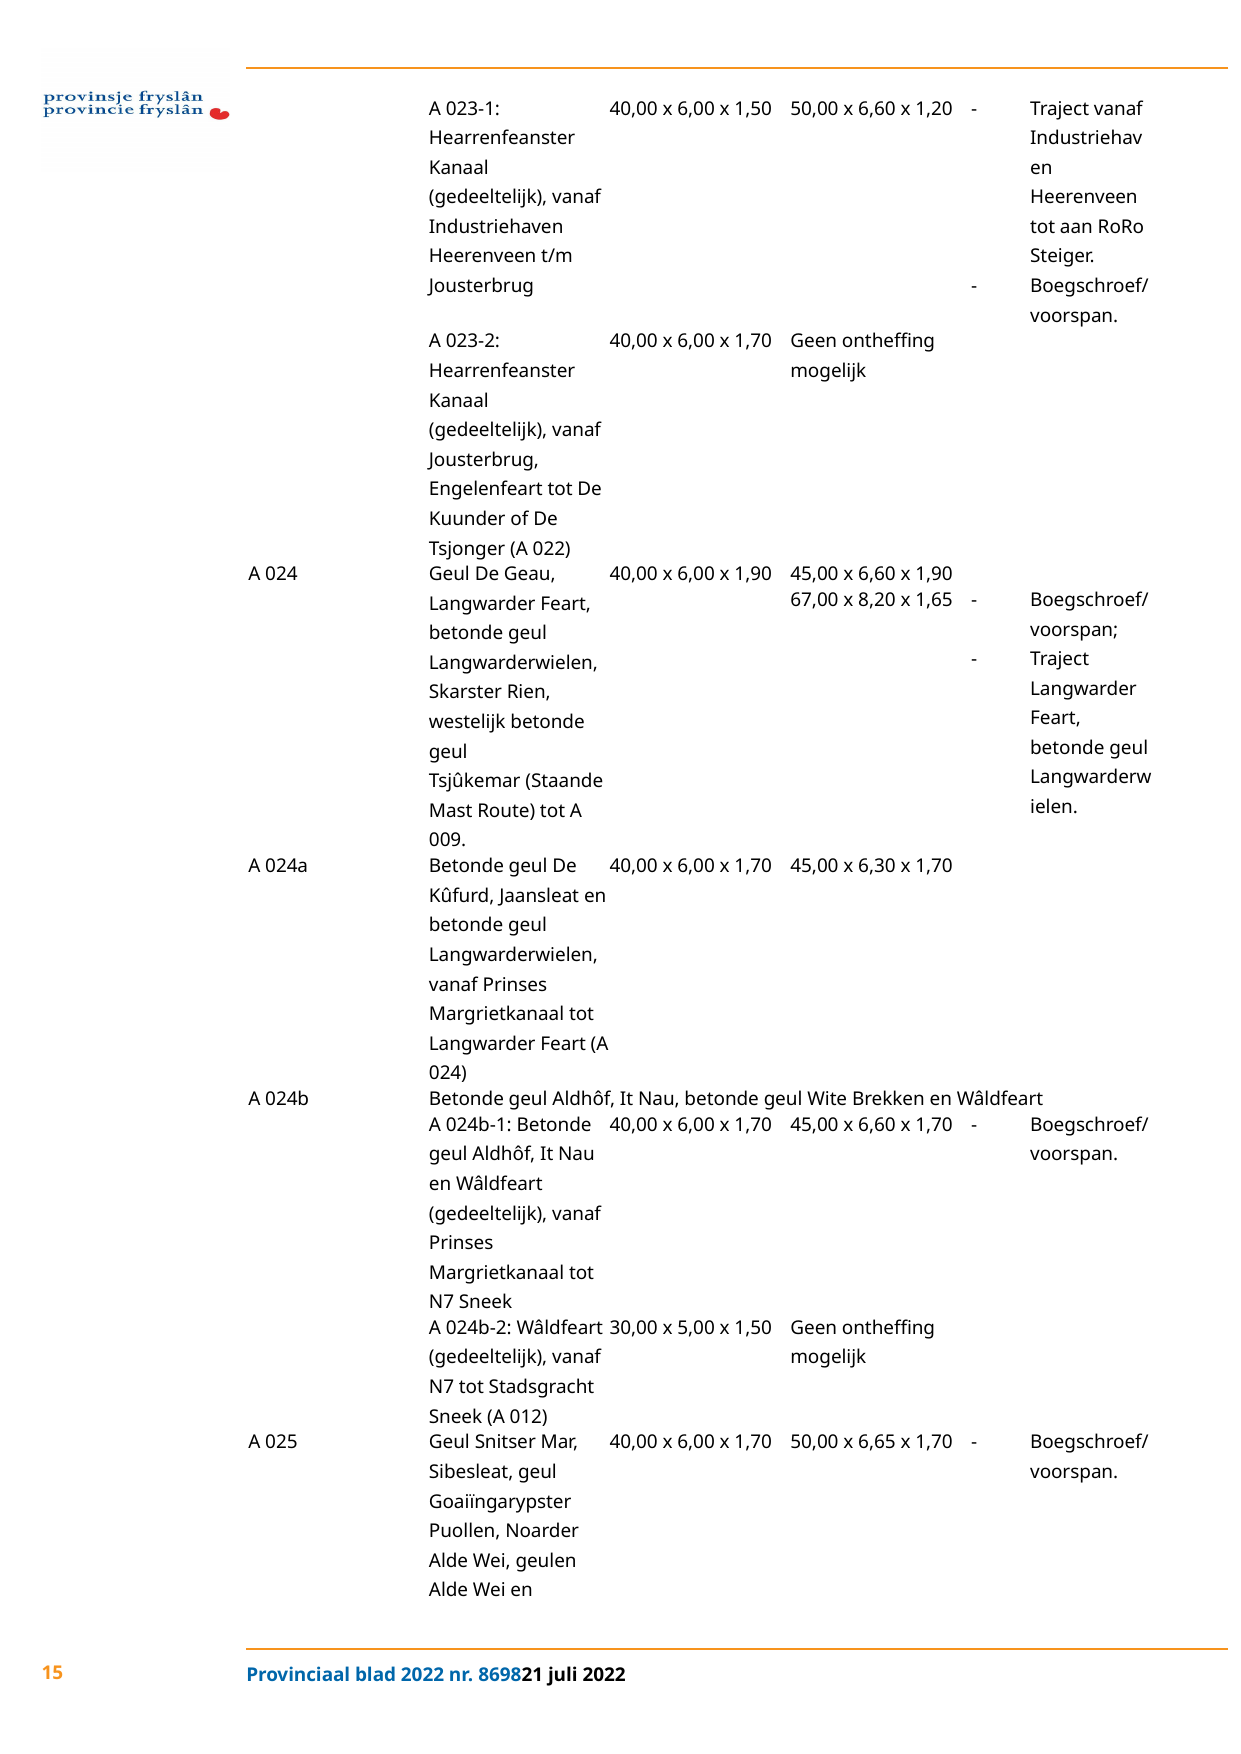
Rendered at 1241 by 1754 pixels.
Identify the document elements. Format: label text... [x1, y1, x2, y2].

table_cell 40,00 x 6,00 x 1,70 [609, 1429, 790, 1602]
table_cell Boegschroef/ voorspan. [971, 1111, 1152, 1314]
table_cell 45,00 x 6,60 x 1,90 [790, 560, 971, 586]
table_cell Betonde geul De Kûfurd, Jaansleat en betonde geul Langwarderwielen, vanaf Prinses Margrietkanaal tot Langwarder Feart (A 024) [429, 853, 609, 1085]
table_cell A 024b [248, 1085, 429, 1429]
table_cell Boegschroef/ voorspan. [971, 1429, 1152, 1602]
table_cell A 024 [248, 560, 429, 852]
table_cell 40,00 x 6,00 x 1,90 [609, 560, 790, 852]
table_cell A 024b-1: Betonde geul Aldhôf, It Nau en Wâldfeart (gedeeltelijk), vanaf Prinses Margrietkanaal tot N7 Sneek [429, 1111, 609, 1314]
table_cell [248, 95, 429, 560]
table_cell 50,00 x 6,65 x 1,70 [790, 1429, 971, 1602]
table_cell Geul De Geau, Langwarder Feart, betonde geul Langwarderwielen, Skarster Rien, westelijk betonde geul Tsjûkemar (Staande Mast Route) tot A 009. [429, 560, 609, 852]
table_cell Boegschroef/ voorspan; Traject Langwarder Feart, betonde geul Langwarderwielen. [971, 586, 1152, 852]
table_cell A 024b-2: Wâldfeart (gedeeltelijk), vanaf N7 tot Stadsgracht Sneek (A 012) [429, 1314, 609, 1429]
table_cell 45,00 x 6,30 x 1,70 [790, 853, 971, 1085]
table_cell [971, 328, 1152, 560]
table_cell 40,00 x 6,00 x 1,50 [609, 95, 790, 328]
table_cell 40,00 x 6,00 x 1,70 [609, 1111, 790, 1314]
table_cell A 023-2: Hearrenfeanster Kanaal (gedeeltelijk), vanaf Jousterbrug, Engelenfeart tot De Kuunder of De Tsjonger (A 022) [429, 328, 609, 560]
table_cell Traject vanaf Industriehaven Heerenveen tot aan RoRo Steiger. Boegschroef/ voorspan. [971, 95, 1152, 328]
table_cell [971, 853, 1152, 1085]
table_cell 40,00 x 6,00 x 1,70 [609, 328, 790, 560]
table_cell 45,00 x 6,60 x 1,70 [790, 1111, 971, 1314]
table_cell 50,00 x 6,60 x 1,20 [790, 95, 971, 328]
table_cell A 025 [248, 1429, 429, 1602]
table_cell 30,00 x 5,00 x 1,50 [609, 1314, 790, 1429]
table_cell Geen ontheffing mogelijk [790, 328, 971, 560]
table_cell Betonde geul Aldhôf, It Nau, betonde geul Wite Brekken en Wâldfeart [429, 1085, 1152, 1111]
table_cell 40,00 x 6,00 x 1,70 [609, 853, 790, 1085]
table_cell A 024a [248, 853, 429, 1085]
table_cell Geen ontheffing mogelijk [790, 1314, 971, 1429]
picture [41, 47, 231, 172]
table_cell [971, 560, 1152, 586]
table_cell A 023-1: Hearrenfeanster Kanaal (gedeeltelijk), vanaf Industriehaven Heerenveen t/m Jousterbrug [429, 95, 609, 328]
table_cell 67,00 x 8,20 x 1,65 [790, 586, 971, 852]
table_cell [971, 1314, 1152, 1429]
table_cell Geul Snitser Mar, Sibesleat, geul Goaiïngarypster Puollen, Noarder Alde Wei, geulen Alde Wei en [429, 1429, 609, 1602]
